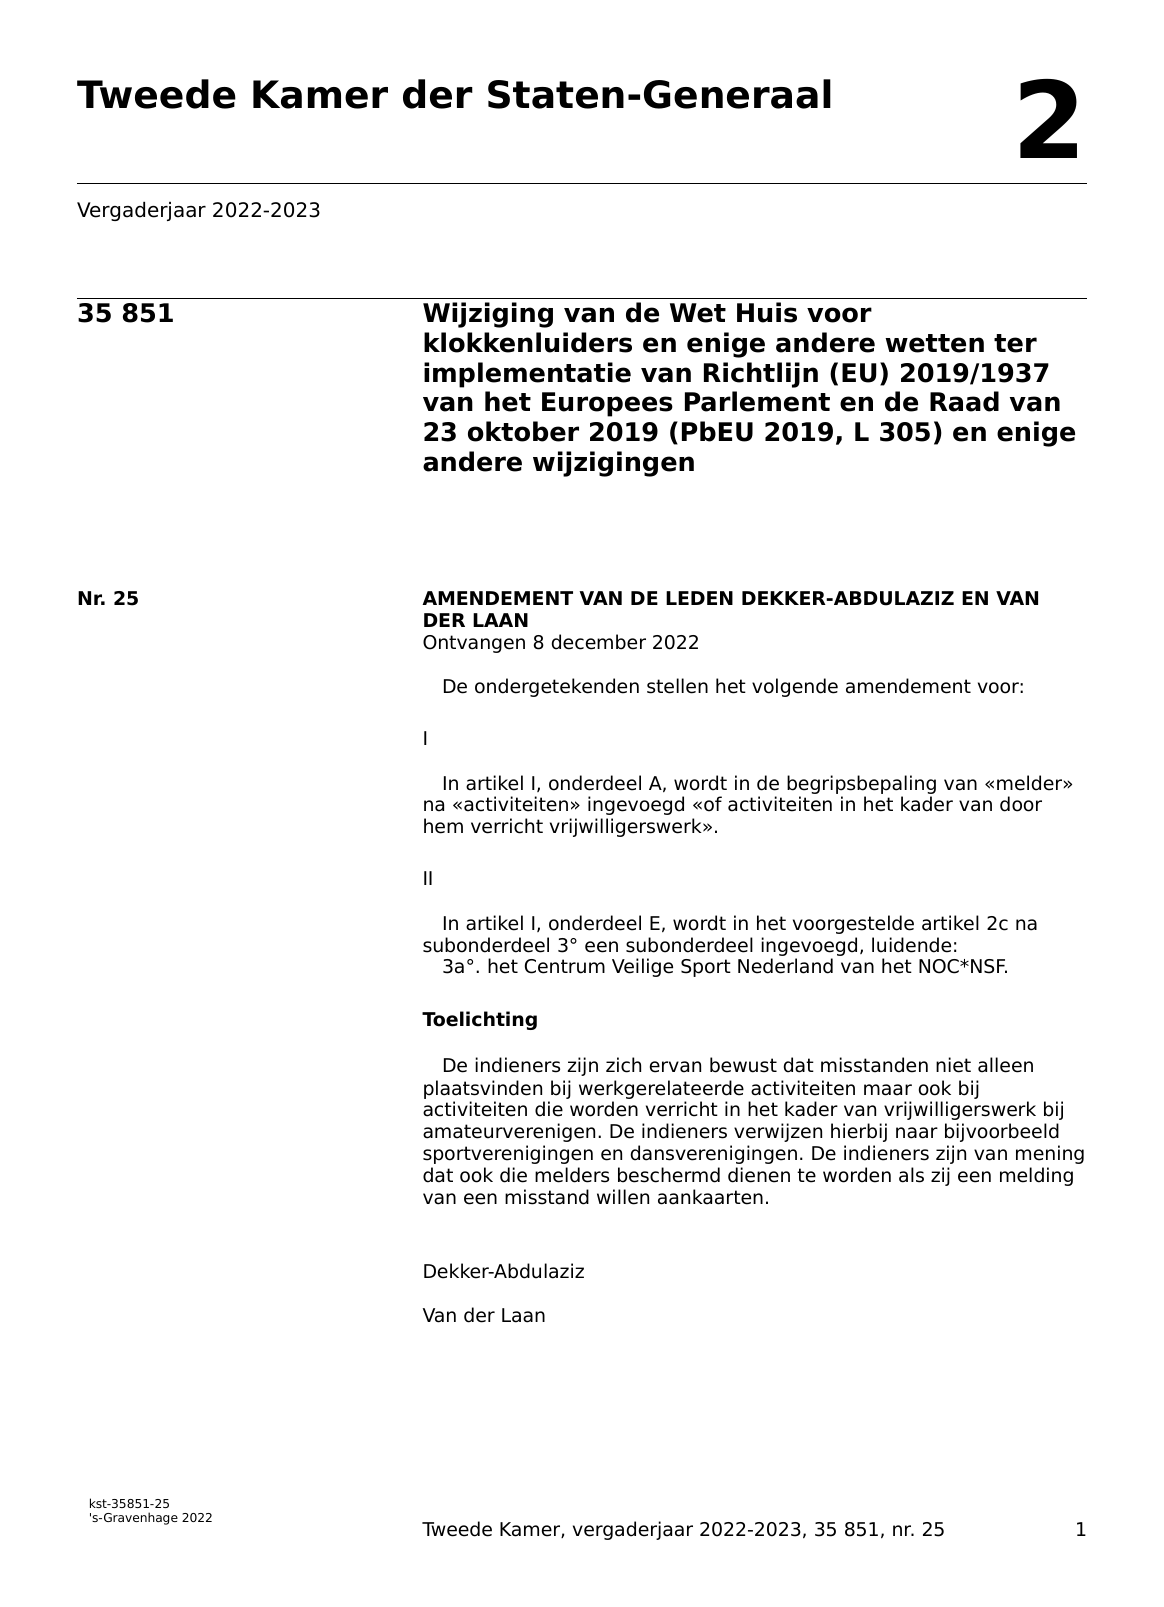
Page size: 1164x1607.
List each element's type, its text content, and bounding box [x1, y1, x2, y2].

text 's-Gravenhage 2022 [88, 1511, 323, 1525]
table_header 2 [886, 59, 1087, 183]
text De indieners zijn zich ervan bewust dat misstanden niet alleen plaatsvinden bij werkgerelateerde activiteiten maar ook bij activiteiten die worden verricht in het kader van vrijwilligerswerk bij amateurverenigen. De indieners verwijzen hierbij naar bijvoorbeeld sportverenigingen en dansverenigingen. De indieners zijn van mening dat ook die melders beschermd dienen te worden als zij een melding van een misstand willen aankaarten. [422, 1055, 1087, 1209]
text kst-35851-25 [88, 1497, 323, 1511]
subtitle Toelichting [422, 1008, 1087, 1030]
text 3a°. het Centrum Veilige Sport Nederland van het NOC*NSF. [422, 956, 1087, 978]
subtitle Nr. 25 AMENDEMENT VAN DE LEDEN DEKKER-ABDULAZIZ EN VAN DER LAAN [77, 588, 1087, 632]
text Dekker-Abdulaziz Van der Laan [422, 1239, 1087, 1327]
text De ondergetekenden stellen het volgende amendement voor: [422, 676, 1087, 698]
table_cell Vergaderjaar 2022-2023 [77, 184, 1087, 298]
text In artikel I, onderdeel E, wordt in het voorgestelde artikel 2c na subonderdeel 3° een subonderdeel ingevoegd, luidende: [422, 912, 1087, 956]
text Ontvangen 8 december 2022 [422, 632, 1087, 654]
text In artikel I, onderdeel A, wordt in de begripsbepaling van «melder» na «activiteiten» ingevoegd «of activiteiten in het kader van door hem verricht vrijwilligerswerk». [422, 772, 1087, 838]
subtitle 35 851 Wijziging van de Wet Huis voor klokkenluiders en enige andere wetten ter implementatie van Richtlijn (EU) 2019/1937 van het Europees Parlement en de Raad van 23 oktober 2019 (PbEU 2019, L 305) en enige andere wijzigingen [77, 299, 1087, 477]
table_header Tweede Kamer der Staten-Generaal [77, 59, 886, 183]
subtitle II [422, 868, 1087, 890]
subtitle I [422, 728, 1087, 750]
